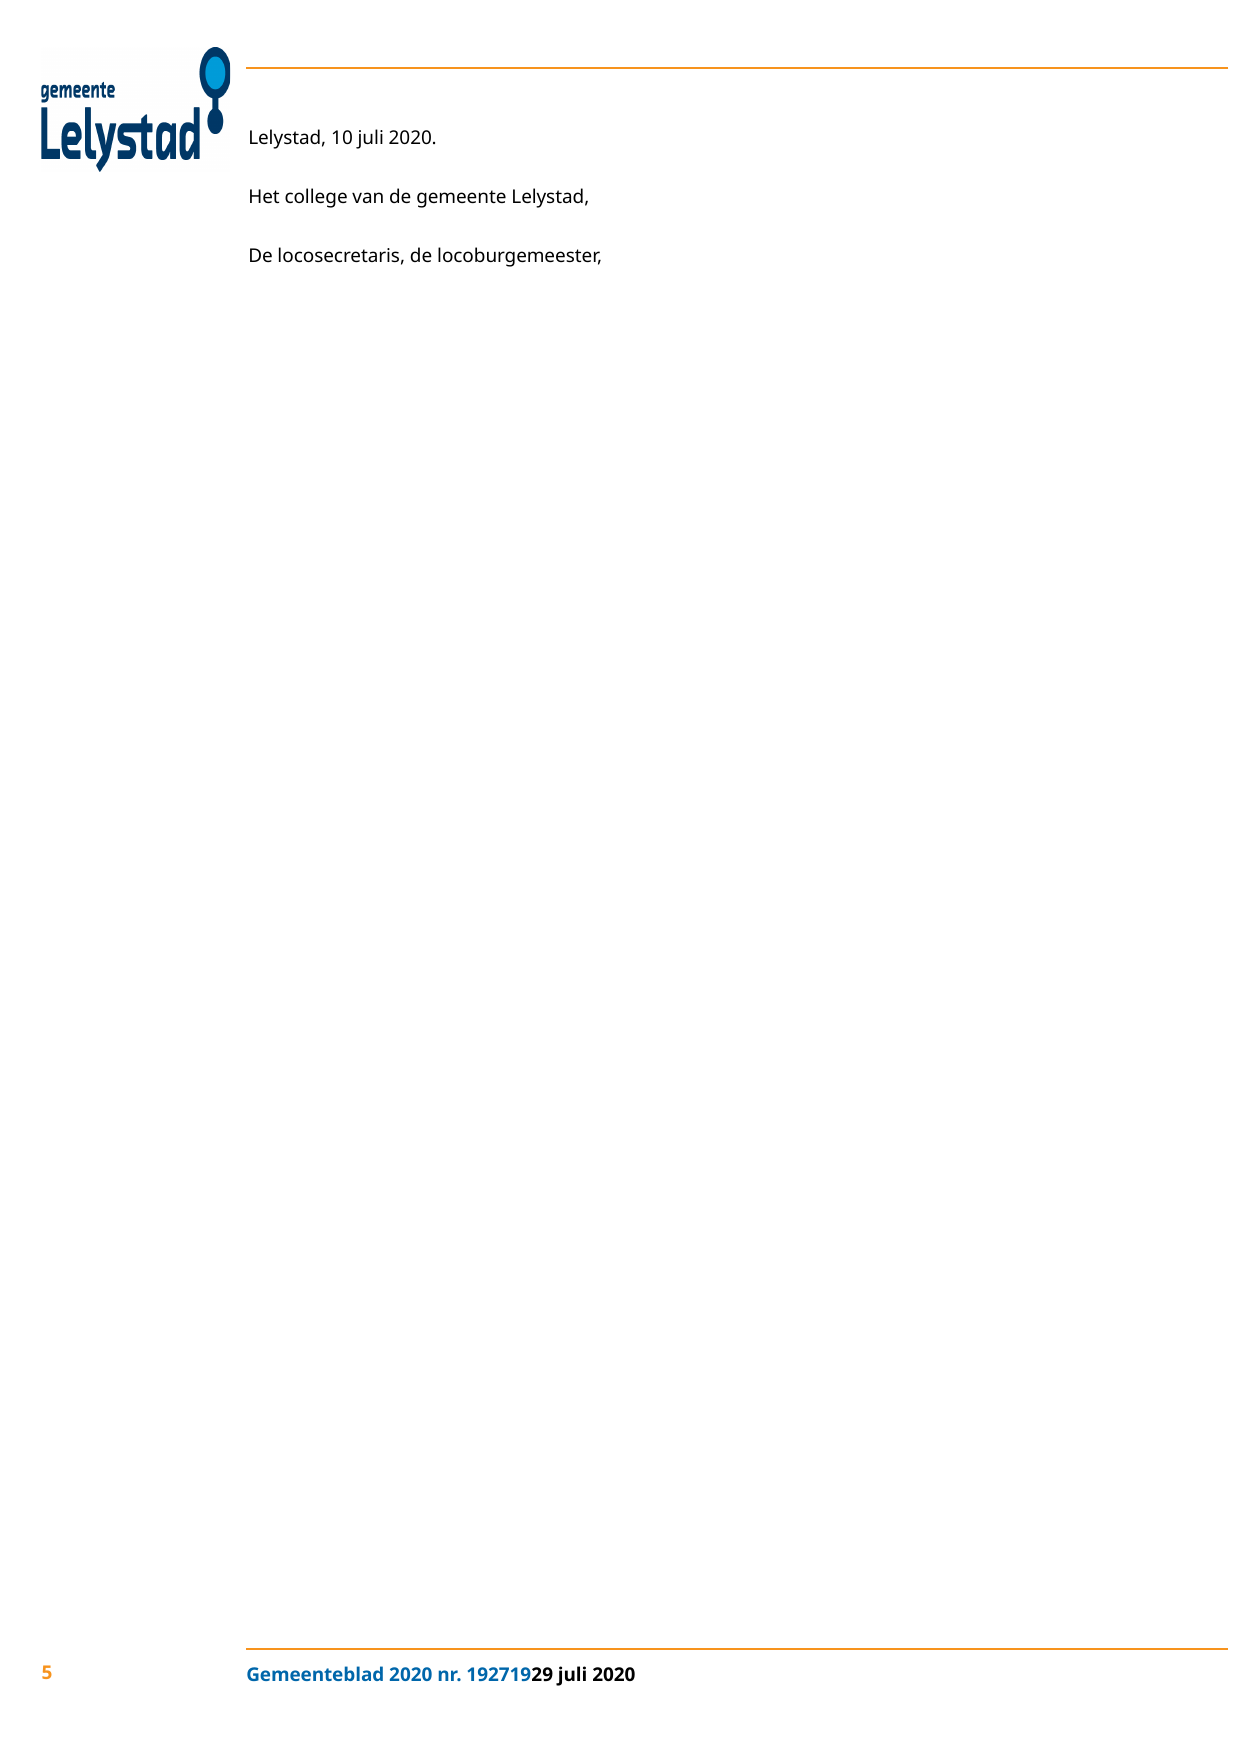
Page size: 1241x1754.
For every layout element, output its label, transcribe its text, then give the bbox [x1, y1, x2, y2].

picture [41, 47, 231, 172]
text De locosecretaris, de locoburgemeester, [248, 243, 1152, 268]
text Lelystad, 10 juli 2020. [248, 124, 1152, 150]
text Het college van de gemeente Lelystad, [248, 183, 1152, 209]
